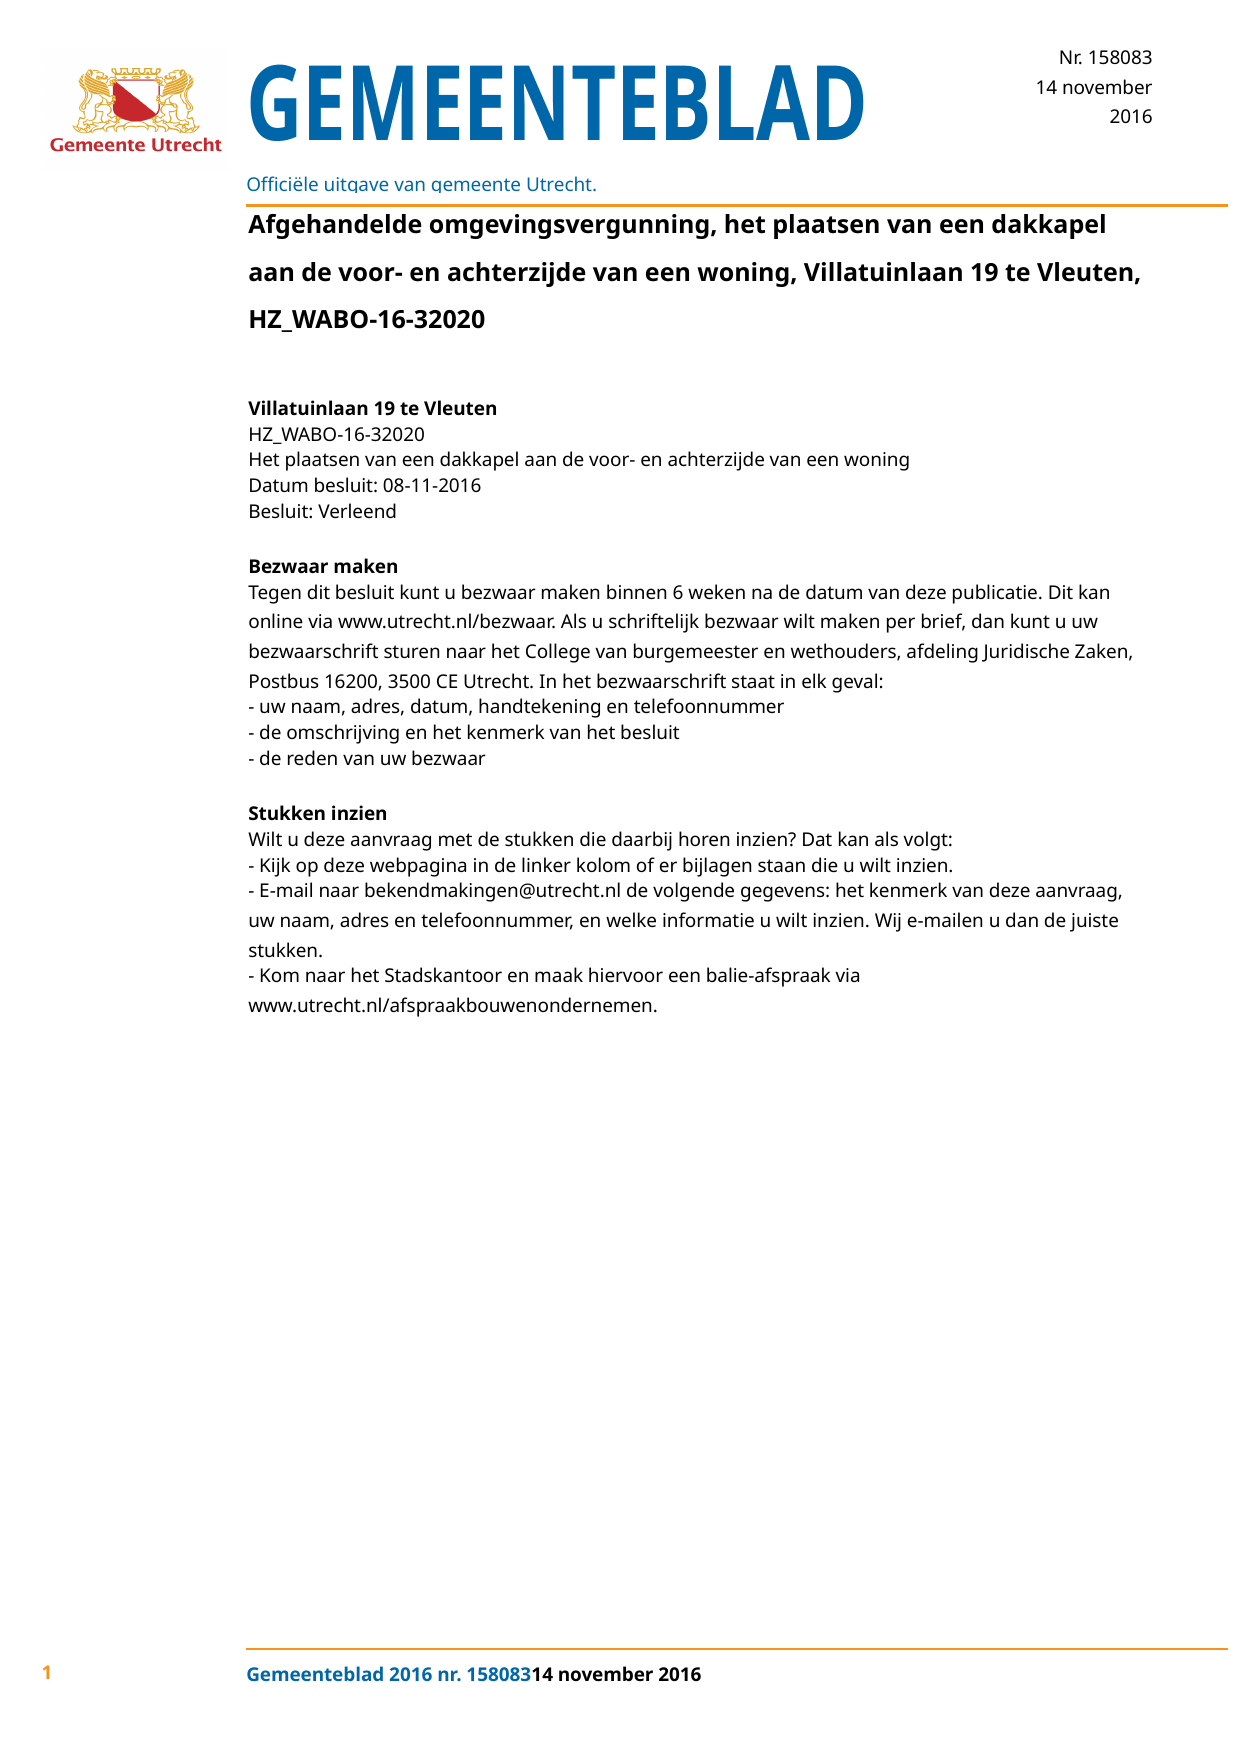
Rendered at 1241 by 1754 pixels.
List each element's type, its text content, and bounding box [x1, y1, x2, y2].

table_cell Het plaatsen van een dakkapel aan de voor- en achterzijde van een woning [248, 447, 1152, 472]
table_cell Stukken inzien [248, 800, 1152, 826]
table_cell - uw naam, adres, datum, handtekening en telefoonnummer [248, 694, 1152, 719]
table_cell Bezwaar maken [248, 554, 1152, 579]
table_cell - E-mail naar bekendmakingen@utrecht.nl de volgende gegevens: het kenmerk van deze aanvraag, uw naam, adres en telefoonnummer, en welke informatie u wilt inzien. Wij e-mailen u dan de juiste stukken. [248, 878, 1152, 962]
table_cell - Kijk op deze webpagina in de linker kolom of er bijlagen staan die u wilt inzien. [248, 852, 1152, 878]
table_cell - Kom naar het Stadskantoor en maak hiervoor een balie-afspraak via www.utrecht.nl/afspraakbouwenondernemen. [248, 963, 1152, 1018]
picture [41, 47, 231, 172]
text Afgehandelde omgevingsvergunning, het plaatsen van een dakkapel aan de voor- en achterzijde van een woning, Villatuinlaan 19 te Vleuten, HZ_WABO-16-32020 [248, 207, 1152, 336]
table_cell - de omschrijving en het kenmerk van het besluit [248, 719, 1152, 745]
table_cell Tegen dit besluit kunt u bezwaar maken binnen 6 weken na de datum van deze publicatie. Dit kan online via www.utrecht.nl/bezwaar. Als u schriftelijk bezwaar wilt maken per brief, dan kunt u uw bezwaarschrift sturen naar het College van burgemeester en wethouders, afdeling Juridische Zaken, Postbus 16200, 3500 CE Utrecht. In het bezwaarschrift staat in elk geval: [248, 579, 1152, 694]
table_cell Wilt u deze aanvraag met de stukken die daarbij horen inzien? Dat kan als volgt: [248, 826, 1152, 852]
table_header Villatuinlaan 19 te Vleuten [248, 395, 1152, 421]
table_cell - de reden van uw bezwaar [248, 745, 1152, 800]
table_cell Besluit: Verleend [248, 498, 1152, 553]
table_cell HZ_WABO-16-32020 [248, 421, 1152, 447]
table_cell Datum besluit: 08-11-2016 [248, 473, 1152, 498]
